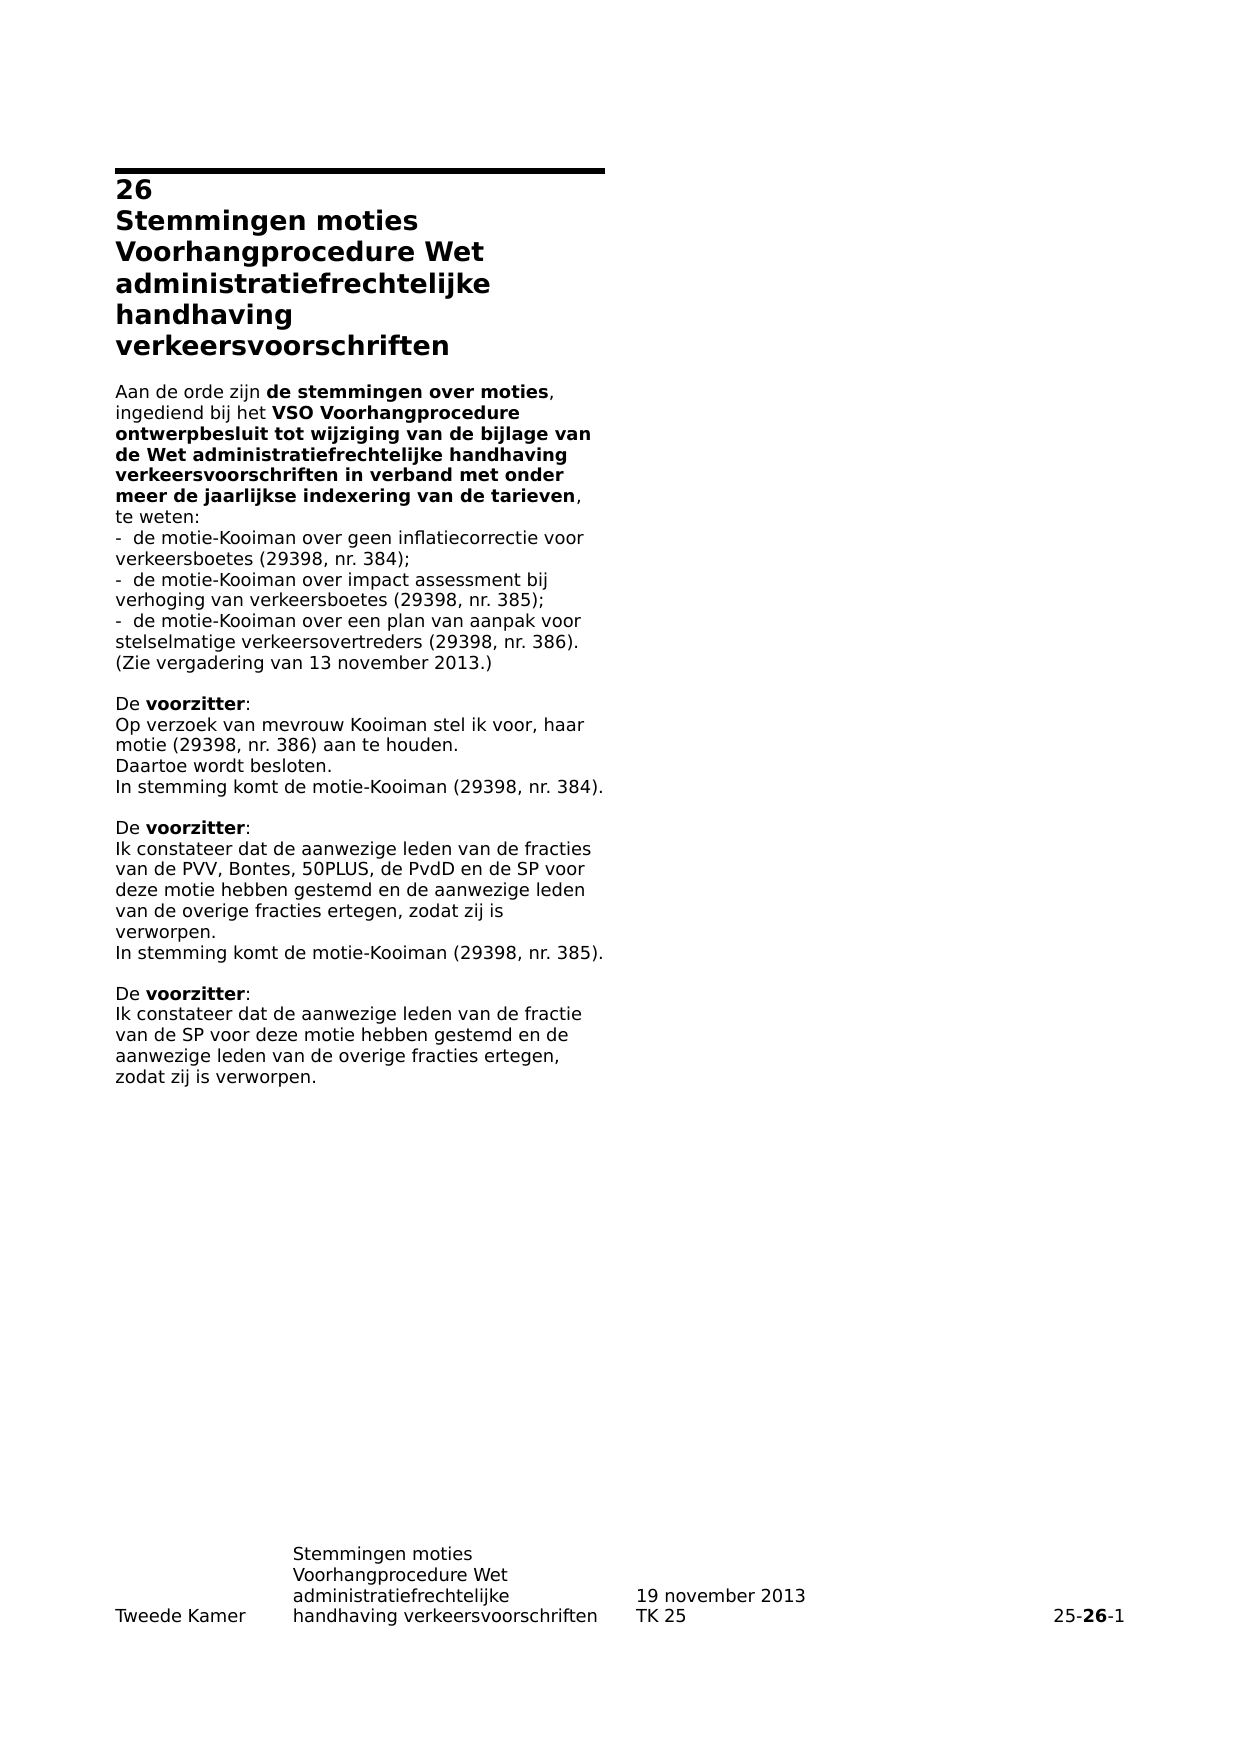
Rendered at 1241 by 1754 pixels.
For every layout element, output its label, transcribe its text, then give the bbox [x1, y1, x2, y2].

title 26 Stemmingen moties Voorhangprocedure Wet administratiefrechtelijke handhaving verkeersvoorschriften [115, 174, 605, 362]
text Op verzoek van mevrouw Kooiman stel ik voor, haar motie (29398, nr. 386) aan te houden. [115, 714, 605, 756]
text Daartoe wordt besloten. [115, 756, 605, 777]
text De voorzitter: [115, 983, 605, 1004]
text De voorzitter: [115, 693, 605, 714]
text In stemming komt de motie-Kooiman (29398, nr. 384). [115, 777, 605, 798]
list de motie-Kooiman over een plan van aanpak voor stelselmatige verkeersovertreders (29398, nr. 386). [115, 611, 605, 653]
list de motie-Kooiman over geen inflatiecorrectie voor verkeersboetes (29398, nr. 384); [115, 528, 605, 569]
list de motie-Kooiman over impact assessment bij verhoging van verkeersboetes (29398, nr. 385); [115, 569, 605, 611]
text Aan de orde zijn de stemmingen over moties, ingediend bij het VSO Voorhangprocedure ontwerpbesluit tot wijziging van de bijlage van de Wet administratiefrechtelijke handhaving verkeersvoorschriften in verband met onder meer de jaarlijkse indexering van de tarieven, [115, 382, 605, 507]
text Ik constateer dat de aanwezige leden van de fractie van de SP voor deze motie hebben gestemd en de aanwezige leden van de overige fracties ertegen, zodat zij is verworpen. [115, 1004, 605, 1087]
text (Zie vergadering van 13 november 2013.) [115, 653, 605, 673]
text De voorzitter: [115, 818, 605, 838]
text In stemming komt de motie-Kooiman (29398, nr. 385). [115, 942, 605, 963]
text te weten: [115, 507, 605, 528]
text Ik constateer dat de aanwezige leden van de fracties van de PVV, Bontes, 50PLUS, de PvdD en de SP voor deze motie hebben gestemd en de aanwezige leden van de overige fracties ertegen, zodat zij is verworpen. [115, 838, 605, 942]
